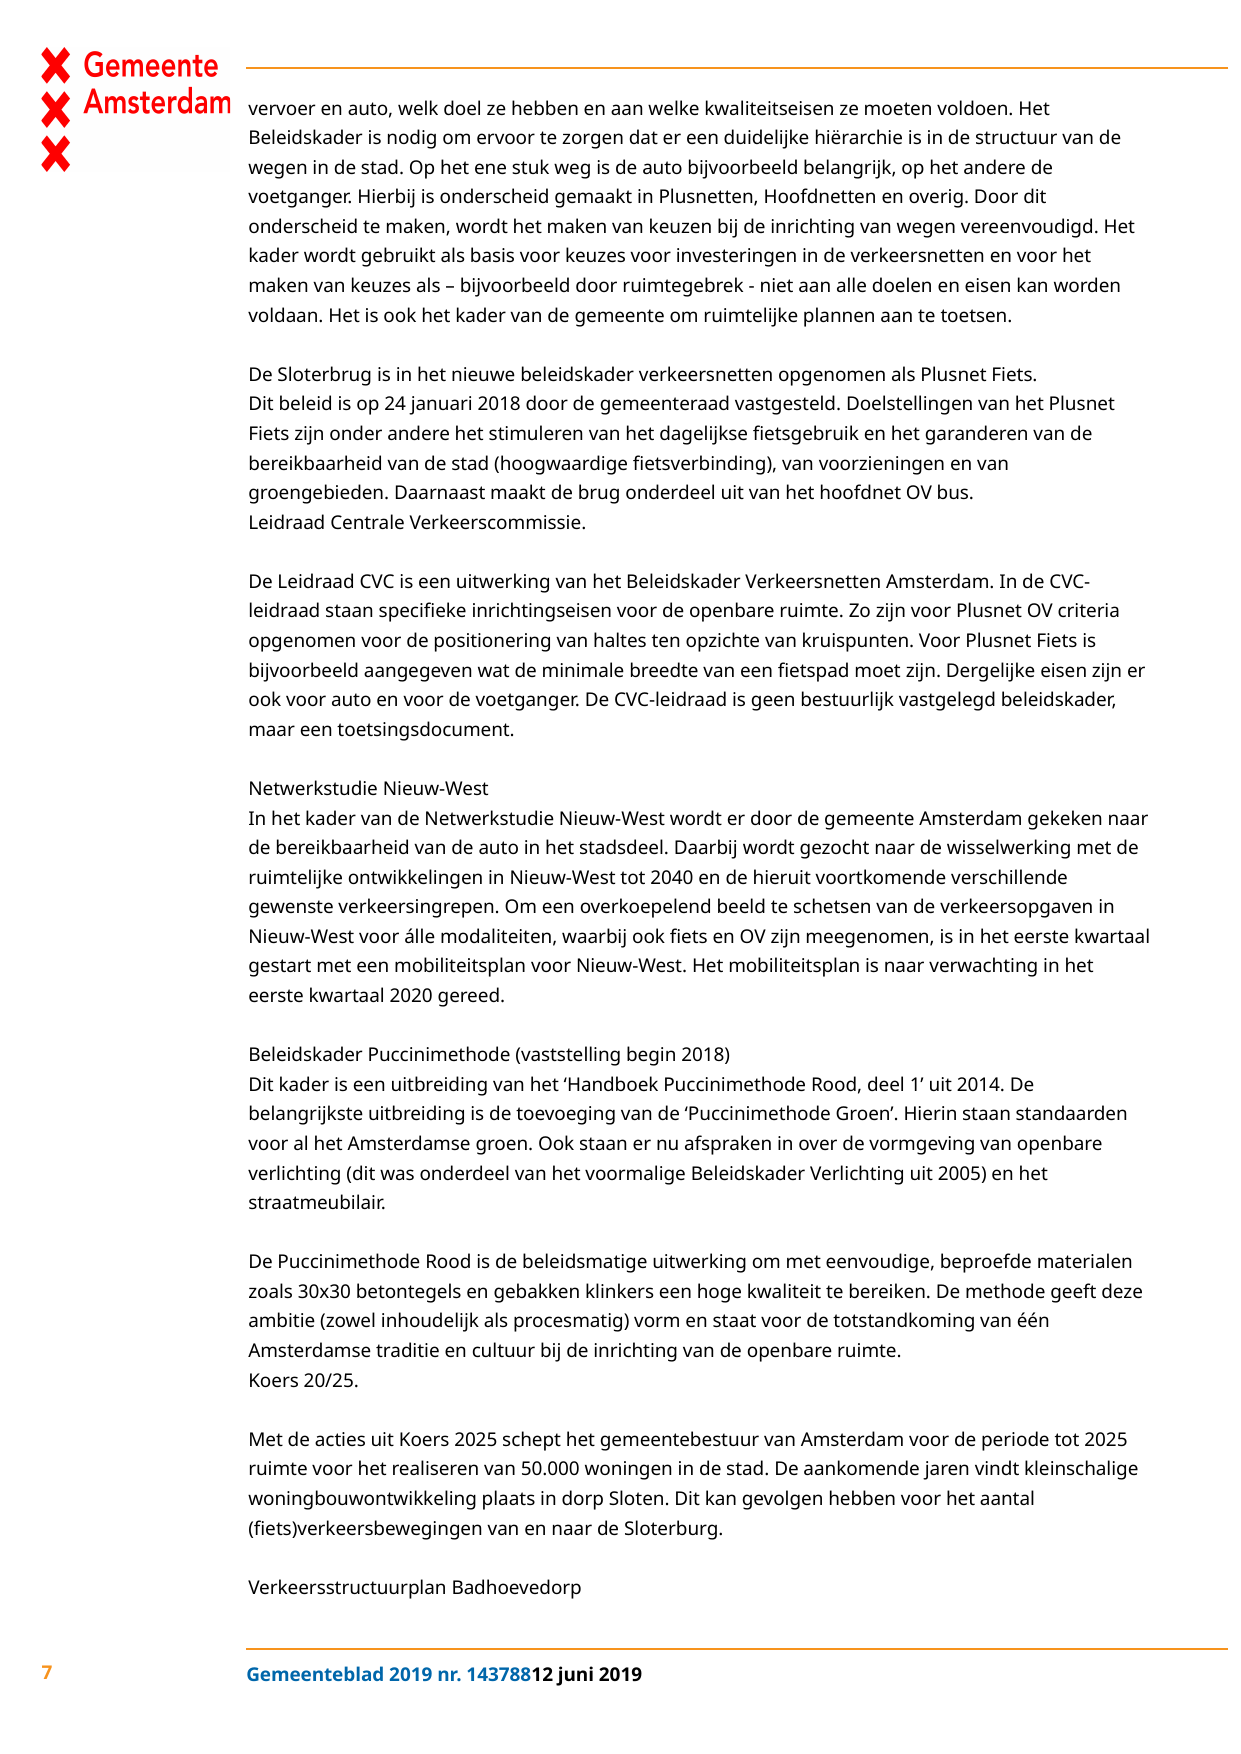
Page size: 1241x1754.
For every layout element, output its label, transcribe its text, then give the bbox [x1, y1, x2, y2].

text De Puccinimethode Rood is de beleidsmatige uitwerking om met eenvoudige, beproefde materialen zoals 30x30 betontegels en gebakken klinkers een hoge kwaliteit te bereiken. De methode geeft deze ambitie (zowel inhoudelijk als procesmatig) vorm en staat voor de totstandkoming van één Amsterdamse traditie en cultuur bij de inrichting van de openbare ruimte. [248, 1248, 1152, 1363]
text Beleidskader Puccinimethode (vaststelling begin 2018) [248, 1041, 1152, 1067]
picture [41, 47, 231, 172]
text De Sloterbrug is in het nieuwe beleidskader verkeersnetten opgenomen als Plusnet Fiets. [248, 361, 1152, 387]
text Met de acties uit Koers 2025 schept het gemeentebestuur van Amsterdam voor de periode tot 2025 ruimte voor het realiseren van 50.000 woningen in de stad. De aankomende jaren vindt kleinschalige woningbouwontwikkeling plaats in dorp Sloten. Dit kan gevolgen hebben voor het aantal (fiets)verkeersbewegingen van en naar de Sloterburg. [248, 1426, 1152, 1541]
text Verkeersstructuurplan Badhoevedorp [248, 1574, 1152, 1600]
text Dit beleid is op 24 januari 2018 door de gemeenteraad vastgesteld. Doelstellingen van het Plusnet Fiets zijn onder andere het stimuleren van het dagelijkse fietsgebruik en het garanderen van de bereikbaarheid van de stad (hoogwaardige fietsverbinding), van voorzieningen en van groengebieden. Daarnaast maakt de brug onderdeel uit van het hoofdnet OV bus. [248, 391, 1152, 505]
text Koers 20/25. [248, 1367, 1152, 1393]
text Netwerkstudie Nieuw-West [248, 775, 1152, 801]
text Dit kader is een uitbreiding van het ‘Handboek Puccinimethode Rood, deel 1’ uit 2014. De belangrijkste uitbreiding is de toevoeging van de ‘Puccinimethode Groen’. Hierin staan standaarden voor al het Amsterdamse groen. Ook staan er nu afspraken in over de vormgeving van openbare verlichting (dit was onderdeel van het voormalige Beleidskader Verlichting uit 2005) en het straatmeubilair. [248, 1071, 1152, 1215]
text vervoer en auto, welk doel ze hebben en aan welke kwaliteitseisen ze moeten voldoen. Het Beleidskader is nodig om ervoor te zorgen dat er een duidelijke hiërarchie is in de structuur van de wegen in de stad. Op het ene stuk weg is de auto bijvoorbeeld belangrijk, op het andere de voetganger. Hierbij is onderscheid gemaakt in Plusnetten, Hoofdnetten en overig. Door dit onderscheid te maken, wordt het maken van keuzen bij de inrichting van wegen vereenvoudigd. Het kader wordt gebruikt als basis voor keuzes voor investeringen in de verkeersnetten en voor het maken van keuzes als – bijvoorbeeld door ruimtegebrek - niet aan alle doelen en eisen kan worden voldaan. Het is ook het kader van de gemeente om ruimtelijke plannen aan te toetsen. [248, 95, 1152, 328]
text In het kader van de Netwerkstudie Nieuw-West wordt er door de gemeente Amsterdam gekeken naar de bereikbaarheid van de auto in het stadsdeel. Daarbij wordt gezocht naar de wisselwerking met de ruimtelijke ontwikkelingen in Nieuw-West tot 2040 en de hieruit voortkomende verschillende gewenste verkeersingrepen. Om een overkoepelend beeld te schetsen van de verkeersopgaven in Nieuw-West voor álle modaliteiten, waarbij ook fiets en OV zijn meegenomen, is in het eerste kwartaal gestart met een mobiliteitsplan voor Nieuw-West. Het mobiliteitsplan is naar verwachting in het eerste kwartaal 2020 gereed. [248, 805, 1152, 1008]
text Leidraad Centrale Verkeerscommissie. [248, 509, 1152, 535]
text De Leidraad CVC is een uitwerking van het Beleidskader Verkeersnetten Amsterdam. In de CVC- leidraad staan specifieke inrichtingseisen voor de openbare ruimte. Zo zijn voor Plusnet OV criteria opgenomen voor de positionering van haltes ten opzichte van kruispunten. Voor Plusnet Fiets is bijvoorbeeld aangegeven wat de minimale breedte van een fietspad moet zijn. Dergelijke eisen zijn er ook voor auto en voor de voetganger. De CVC-leidraad is geen bestuurlijk vastgelegd beleidskader, maar een toetsingsdocument. [248, 568, 1152, 742]
